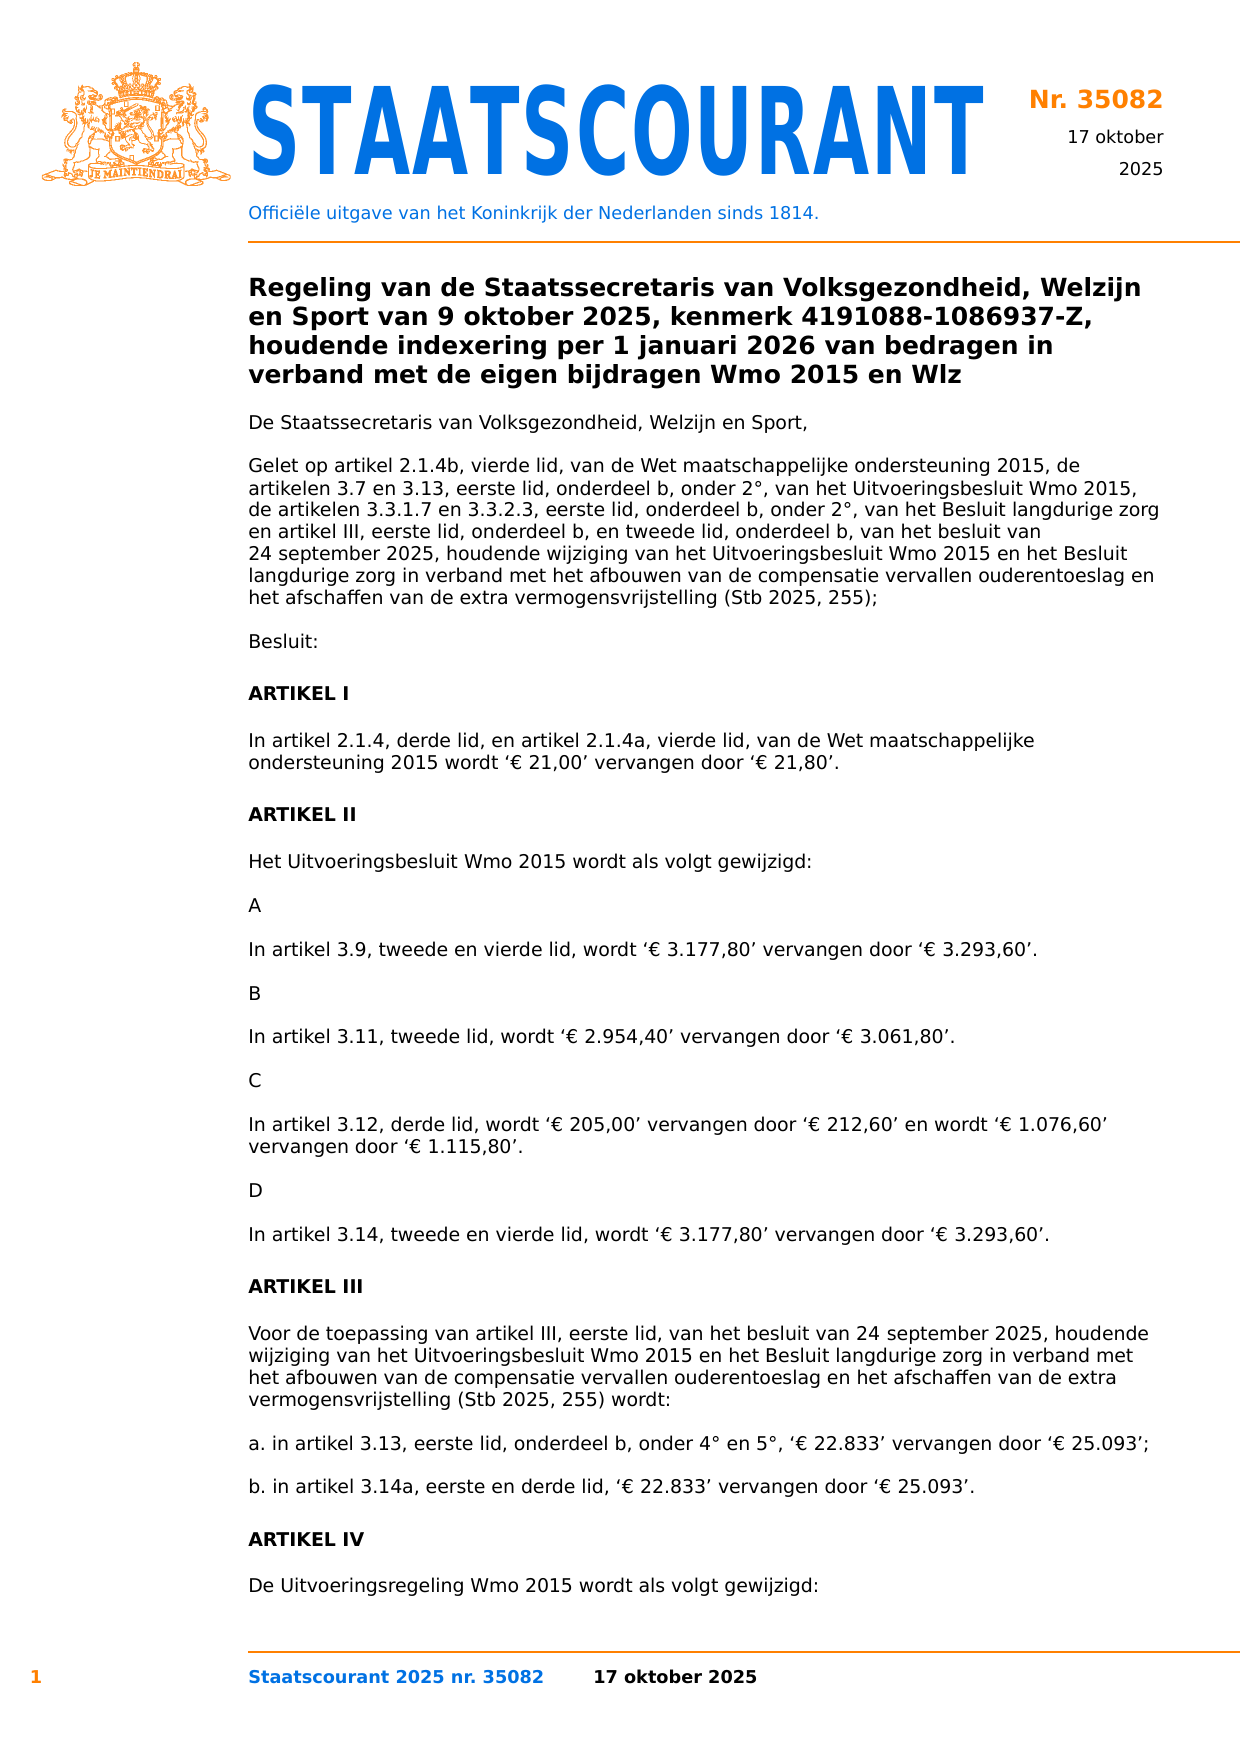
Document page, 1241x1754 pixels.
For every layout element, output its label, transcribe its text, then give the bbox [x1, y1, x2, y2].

table_header STAATSCOURANT [248, 62, 998, 203]
table_cell Officiële uitgave van het Koninkrijk der Nederlanden sinds 1814. [248, 203, 1240, 241]
text Voor de toepassing van artikel III, eerste lid, van het besluit van 24 september 2025, houdende wijziging van het Uitvoeringsbesluit Wmo 2015 en het Besluit langdurige zorg in verband met het afbouwen van de compensatie vervallen ouderentoeslag en het afschaffen van de extra vermogensvrijstelling (Stb 2025, 255) wordt: [248, 1323, 1163, 1411]
text In artikel 3.12, derde lid, wordt ‘€ 205,00’ vervangen door ‘€ 212,60’ en wordt ‘€ 1.076,60’ vervangen door ‘€ 1.115,80’. [248, 1114, 1163, 1158]
subtitle Regeling van de Staatssecretaris van Volksgezondheid, Welzijn en Sport van 9 oktober 2025, kenmerk 4191088-1086937-Z, houdende indexering per 1 januari 2026 van bedragen in verband met de eigen bijdragen Wmo 2015 en Wlz [248, 273, 1163, 390]
subtitle ARTIKEL III [248, 1276, 1163, 1298]
table_header Nr. 35082 [998, 62, 1240, 121]
table_cell 17 oktober [998, 121, 1240, 153]
text De Staatssecretaris van Volksgezondheid, Welzijn en Sport, [248, 412, 1163, 433]
text Besluit: [248, 631, 1163, 653]
text B [248, 983, 1163, 1004]
subtitle ARTIKEL I [248, 683, 1163, 705]
subtitle ARTIKEL IV [248, 1528, 1163, 1550]
text b. in artikel 3.14a, eerste en derde lid, ‘€ 22.833’ vervangen door ‘€ 25.093’. [248, 1476, 1163, 1498]
table_cell 2025 [998, 153, 1240, 203]
text A [248, 895, 1163, 917]
text In artikel 3.14, tweede en vierde lid, wordt ‘€ 3.177,80’ vervangen door ‘€ 3.293,60’. [248, 1224, 1163, 1246]
text Het Uitvoeringsbesluit Wmo 2015 wordt als volgt gewijzigd: [248, 851, 1163, 873]
text Gelet op artikel 2.1.4b, vierde lid, van de Wet maatschappelijke ondersteuning 2015, de artikelen 3.7 en 3.13, eerste lid, onderdeel b, onder 2°, van het Uitvoeringsbesluit Wmo 2015, de artikelen 3.3.1.7 en 3.3.2.3, eerste lid, onderdeel b, onder 2°, van het Besluit langdurige zorg en artikel III, eerste lid, onderdeel b, en tweede lid, onderdeel b, van het besluit van 24 september 2025, houdende wijziging van het Uitvoeringsbesluit Wmo 2015 en het Besluit langdurige zorg in verband met het afbouwen van de compensatie vervallen ouderentoeslag en het afschaffen van de extra vermogensvrijstelling (Stb 2025, 255); [248, 455, 1163, 609]
picture [41, 62, 231, 186]
table_header [25, 62, 248, 241]
text D [248, 1180, 1163, 1202]
text In artikel 3.9, tweede en vierde lid, wordt ‘€ 3.177,80’ vervangen door ‘€ 3.293,60’. [248, 939, 1163, 961]
text C [248, 1070, 1163, 1092]
subtitle ARTIKEL II [248, 804, 1163, 826]
text In artikel 2.1.4, derde lid, en artikel 2.1.4a, vierde lid, van de Wet maatschappelijke ondersteuning 2015 wordt ‘€ 21,00’ vervangen door ‘€ 21,80’. [248, 730, 1163, 774]
text In artikel 3.11, tweede lid, wordt ‘€ 2.954,40’ vervangen door ‘€ 3.061,80’. [248, 1026, 1163, 1048]
text De Uitvoeringsregeling Wmo 2015 wordt als volgt gewijzigd: [248, 1575, 1163, 1597]
text a. in artikel 3.13, eerste lid, onderdeel b, onder 4° en 5°, ‘€ 22.833’ vervangen door ‘€ 25.093’; [248, 1433, 1163, 1454]
